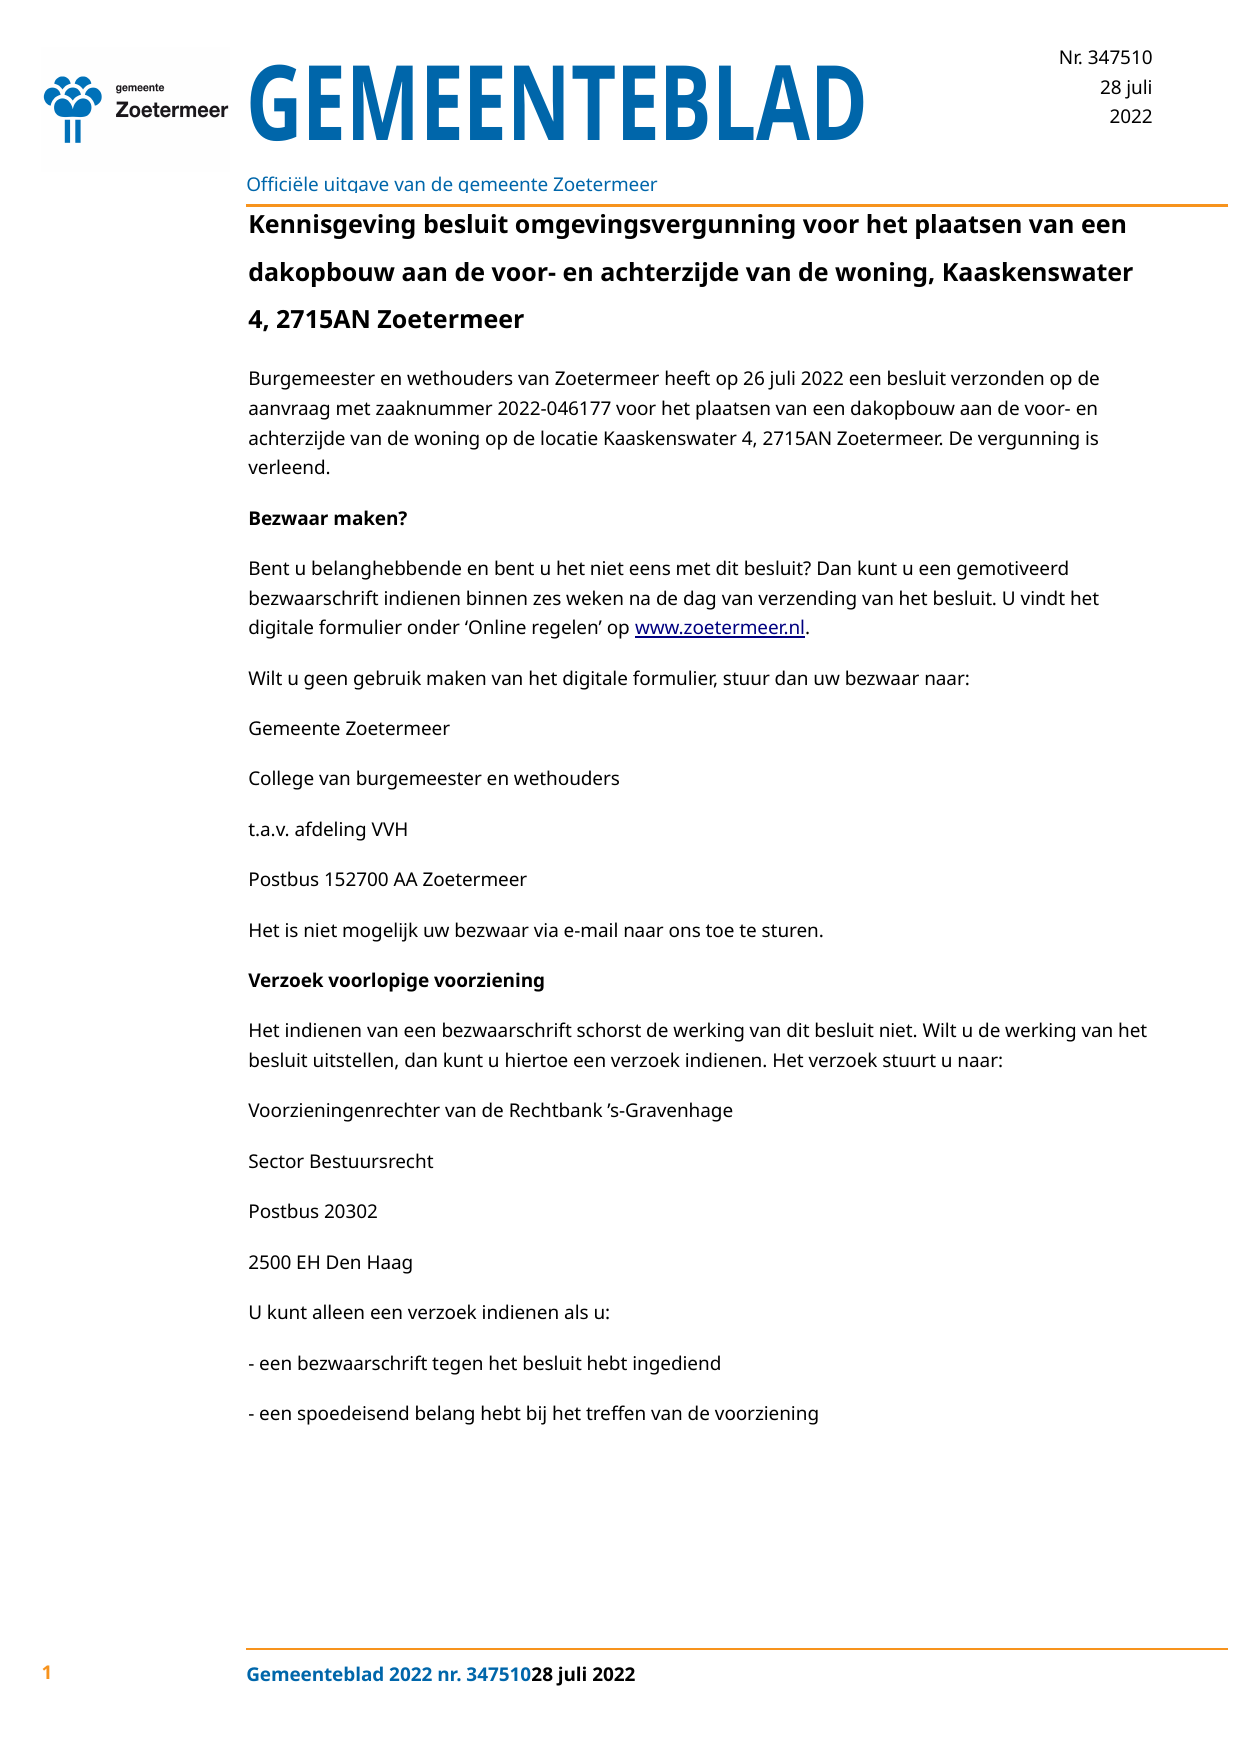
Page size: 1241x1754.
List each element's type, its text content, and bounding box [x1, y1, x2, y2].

text Kennisgeving besluit omgevingsvergunning voor het plaatsen van een dakopbouw aan de voor- en achterzijde van de woning, Kaaskenswater 4, 2715AN Zoetermeer [248, 207, 1152, 336]
text Wilt u geen gebruik maken van het digitale formulier, stuur dan uw bezwaar naar: [248, 665, 1152, 690]
text Postbus 20302 [248, 1198, 1152, 1224]
text - een spoedeisend belang hebt bij het treffen van de voorziening [248, 1400, 1152, 1426]
text Burgemeester en wethouders van Zoetermeer heeft op 26 juli 2022 een besluit verzonden op de aanvraag met zaaknummer 2022-046177 voor het plaatsen van een dakopbouw aan de voor- en achterzijde van de woning op de locatie Kaaskenswater 4, 2715AN Zoetermeer. De vergunning is verleend. [248, 366, 1152, 480]
text College van burgemeester en wethouders [248, 766, 1152, 791]
text Voorzieningenrechter van de Rechtbank ’s-Gravenhage [248, 1098, 1152, 1123]
text Bezwaar maken? [248, 505, 1152, 530]
text Postbus 152700 AA Zoetermeer [248, 866, 1152, 892]
text Het is niet mogelijk uw bezwaar via e-mail naar ons toe te sturen. [248, 917, 1152, 942]
text Verzoek voorlopige voorziening [248, 967, 1152, 993]
text Sector Bestuursrecht [248, 1148, 1152, 1174]
text - een bezwaarschrift tegen het besluit hebt ingediend [248, 1350, 1152, 1375]
text U kunt alleen een verzoek indienen als u: [248, 1299, 1152, 1325]
text Gemeente Zoetermeer [248, 715, 1152, 741]
text t.a.v. afdeling VVH [248, 816, 1152, 842]
picture [41, 47, 231, 172]
text Bent u belanghebbende en bent u het niet eens met dit besluit? Dan kunt u een gemotiveerd bezwaarschrift indienen binnen zes weken na de dag van verzending van het besluit. U vindt het digitale formulier onder ‘Online regelen’ op www.zoetermeer.nl. [248, 555, 1152, 640]
text Het indienen van een bezwaarschrift schorst de werking van dit besluit niet. Wilt u de werking van het besluit uitstellen, dan kunt u hiertoe een verzoek indienen. Het verzoek stuurt u naar: [248, 1018, 1152, 1073]
text 2500 EH Den Haag [248, 1249, 1152, 1274]
